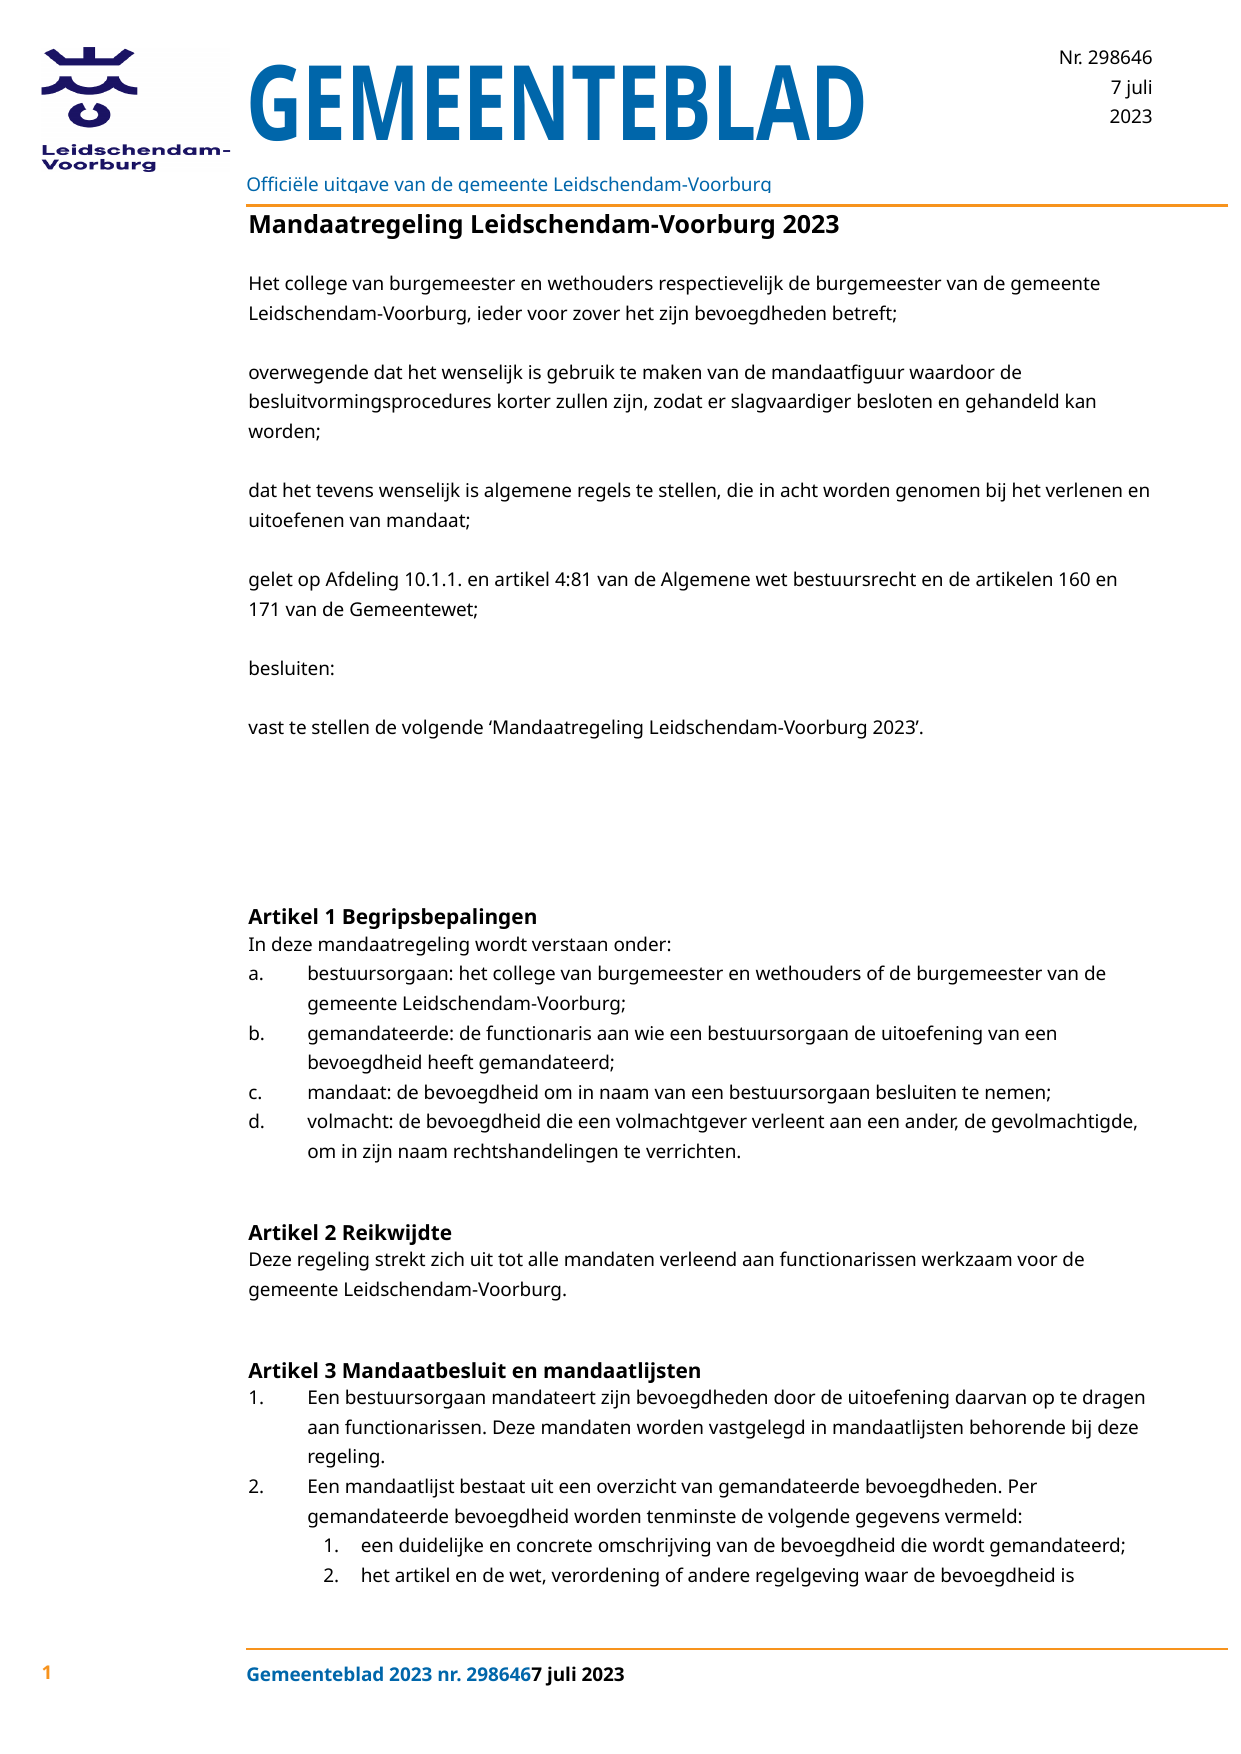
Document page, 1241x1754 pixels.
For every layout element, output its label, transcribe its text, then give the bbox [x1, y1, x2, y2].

text besluiten: [248, 655, 1152, 681]
text gelet op Afdeling 10.1.1. en artikel 4:81 van de Algemene wet bestuursrecht en de artikelen 160 en 171 van de Gemeentewet; [248, 566, 1152, 621]
text vast te stellen de volgende ‘Mandaatregeling Leidschendam-Voorburg 2023’. [248, 714, 1152, 740]
text Artikel 1 Begripsbepalingen [248, 902, 1152, 931]
text Mandaatregeling Leidschendam-Voorburg 2023 [248, 207, 1152, 241]
list Een mandaatlijst bestaat uit een overzicht van gemandateerde bevoegdheden. Per gemandateerde bevoegdheid worden tenminste de volgende gegevens vermeld: [248, 1473, 1152, 1528]
text overwegende dat het wenselijk is gebruik te maken van de mandaatfiguur waardoor de besluitvormingsprocedures korter zullen zijn, zodat er slagvaardiger besloten en gehandeld kan worden; [248, 359, 1152, 444]
list een duidelijke en concrete omschrijving van de bevoegdheid die wordt gemandateerd; [323, 1532, 1152, 1558]
text In deze mandaatregeling wordt verstaan onder: [248, 931, 1152, 957]
picture [41, 47, 231, 172]
list bestuursorgaan: het college van burgemeester en wethouders of de burgemeester van de gemeente Leidschendam-Voorburg; [248, 961, 1152, 1016]
text Artikel 3 Mandaatbesluit en mandaatlijsten [248, 1356, 1152, 1384]
list het artikel en de wet, verordening of andere regelgeving waar de bevoegdheid is [323, 1562, 1152, 1588]
text dat het tevens wenselijk is algemene regels te stellen, die in acht worden genomen bij het verlenen en uitoefenen van mandaat; [248, 477, 1152, 533]
list Een bestuursorgaan mandateert zijn bevoegdheden door de uitoefening daarvan op te dragen aan functionarissen. Deze mandaten worden vastgelegd in mandaatlijsten behorende bij deze regeling. [248, 1384, 1152, 1469]
text Het college van burgemeester en wethouders respectievelijk de burgemeester van de gemeente Leidschendam-Voorburg, ieder voor zover het zijn bevoegdheden betreft; [248, 270, 1152, 326]
list mandaat: de bevoegdheid om in naam van een bestuursorgaan besluiten te nemen; [248, 1079, 1152, 1104]
list gemandateerde: de functionaris aan wie een bestuursorgaan de uitoefening van een bevoegdheid heeft gemandateerd; [248, 1020, 1152, 1075]
list volmacht: de bevoegdheid die een volmachtgever verleent aan een ander, de gevolmachtigde, om in zijn naam rechtshandelingen te verrichten. [248, 1108, 1152, 1164]
text Artikel 2 Reikwijdte [248, 1218, 1152, 1246]
text Deze regeling strekt zich uit tot alle mandaten verleend aan functionarissen werkzaam voor de gemeente Leidschendam-Voorburg. [248, 1246, 1152, 1302]
